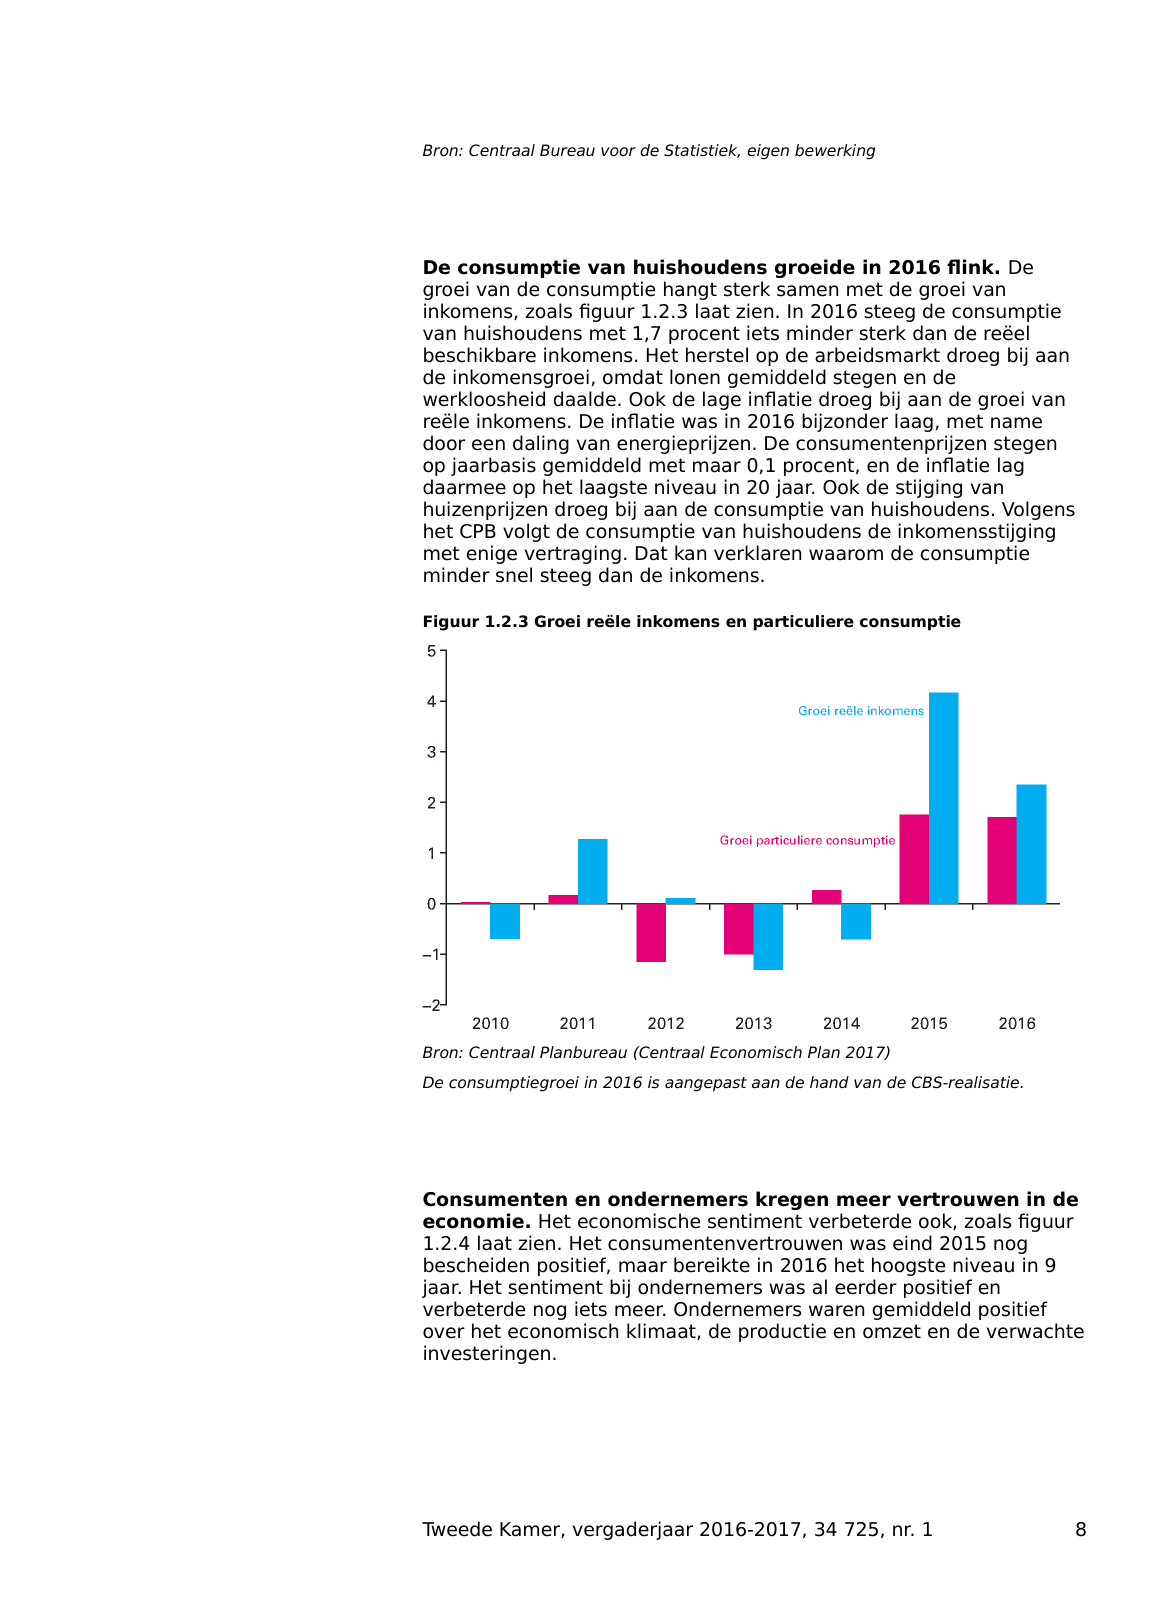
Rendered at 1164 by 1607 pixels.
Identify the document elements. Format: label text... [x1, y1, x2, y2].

text Bron: Centraal Bureau voor de Statistiek, eigen bewerking [422, 142, 1066, 160]
text Figuur 1.2.3 Groei reële inkomens en particuliere consumptie [422, 613, 1060, 631]
text Bron: Centraal Planbureau (Centraal Economisch Plan 2017) [422, 1044, 1060, 1062]
text Consumenten en ondernemers kregen meer vertrouwen in de economie. Het economische sentiment verbeterde ook, zoals figuur 1.2.4 laat zien. Het consumentenvertrouwen was eind 2015 nog bescheiden positief, maar bereikte in 2016 het hoogste niveau in 9 jaar. Het sentiment bij ondernemers was al eerder positief en verbeterde nog iets meer. Ondernemers waren gemiddeld positief over het economisch klimaat, de productie en omzet en de verwachte investeringen. [422, 1189, 1087, 1365]
text De consumptiegroei in 2016 is aangepast aan de hand van de CBS-realisatie. [422, 1074, 1060, 1092]
picture [422, 642, 1060, 1033]
text De consumptie van huishoudens groeide in 2016 flink. De groei van de consumptie hangt sterk samen met de groei van inkomens, zoals figuur 1.2.3 laat zien. In 2016 steeg de consumptie van huishoudens met 1,7 procent iets minder sterk dan de reëel beschikbare inkomens. Het herstel op de arbeidsmarkt droeg bij aan de inkomensgroei, omdat lonen gemiddeld stegen en de werkloosheid daalde. Ook de lage inflatie droeg bij aan de groei van reële inkomens. De inflatie was in 2016 bijzonder laag, met name door een daling van energieprijzen. De consumentenprijzen stegen op jaarbasis gemiddeld met maar 0,1 procent, en de inflatie lag daarmee op het laagste niveau in 20 jaar. Ook de stijging van huizenprijzen droeg bij aan de consumptie van huishoudens. Volgens het CPB volgt de consumptie van huishoudens de inkomensstijging met enige vertraging. Dat kan verklaren waarom de consumptie minder snel steeg dan de inkomens. [422, 257, 1087, 587]
